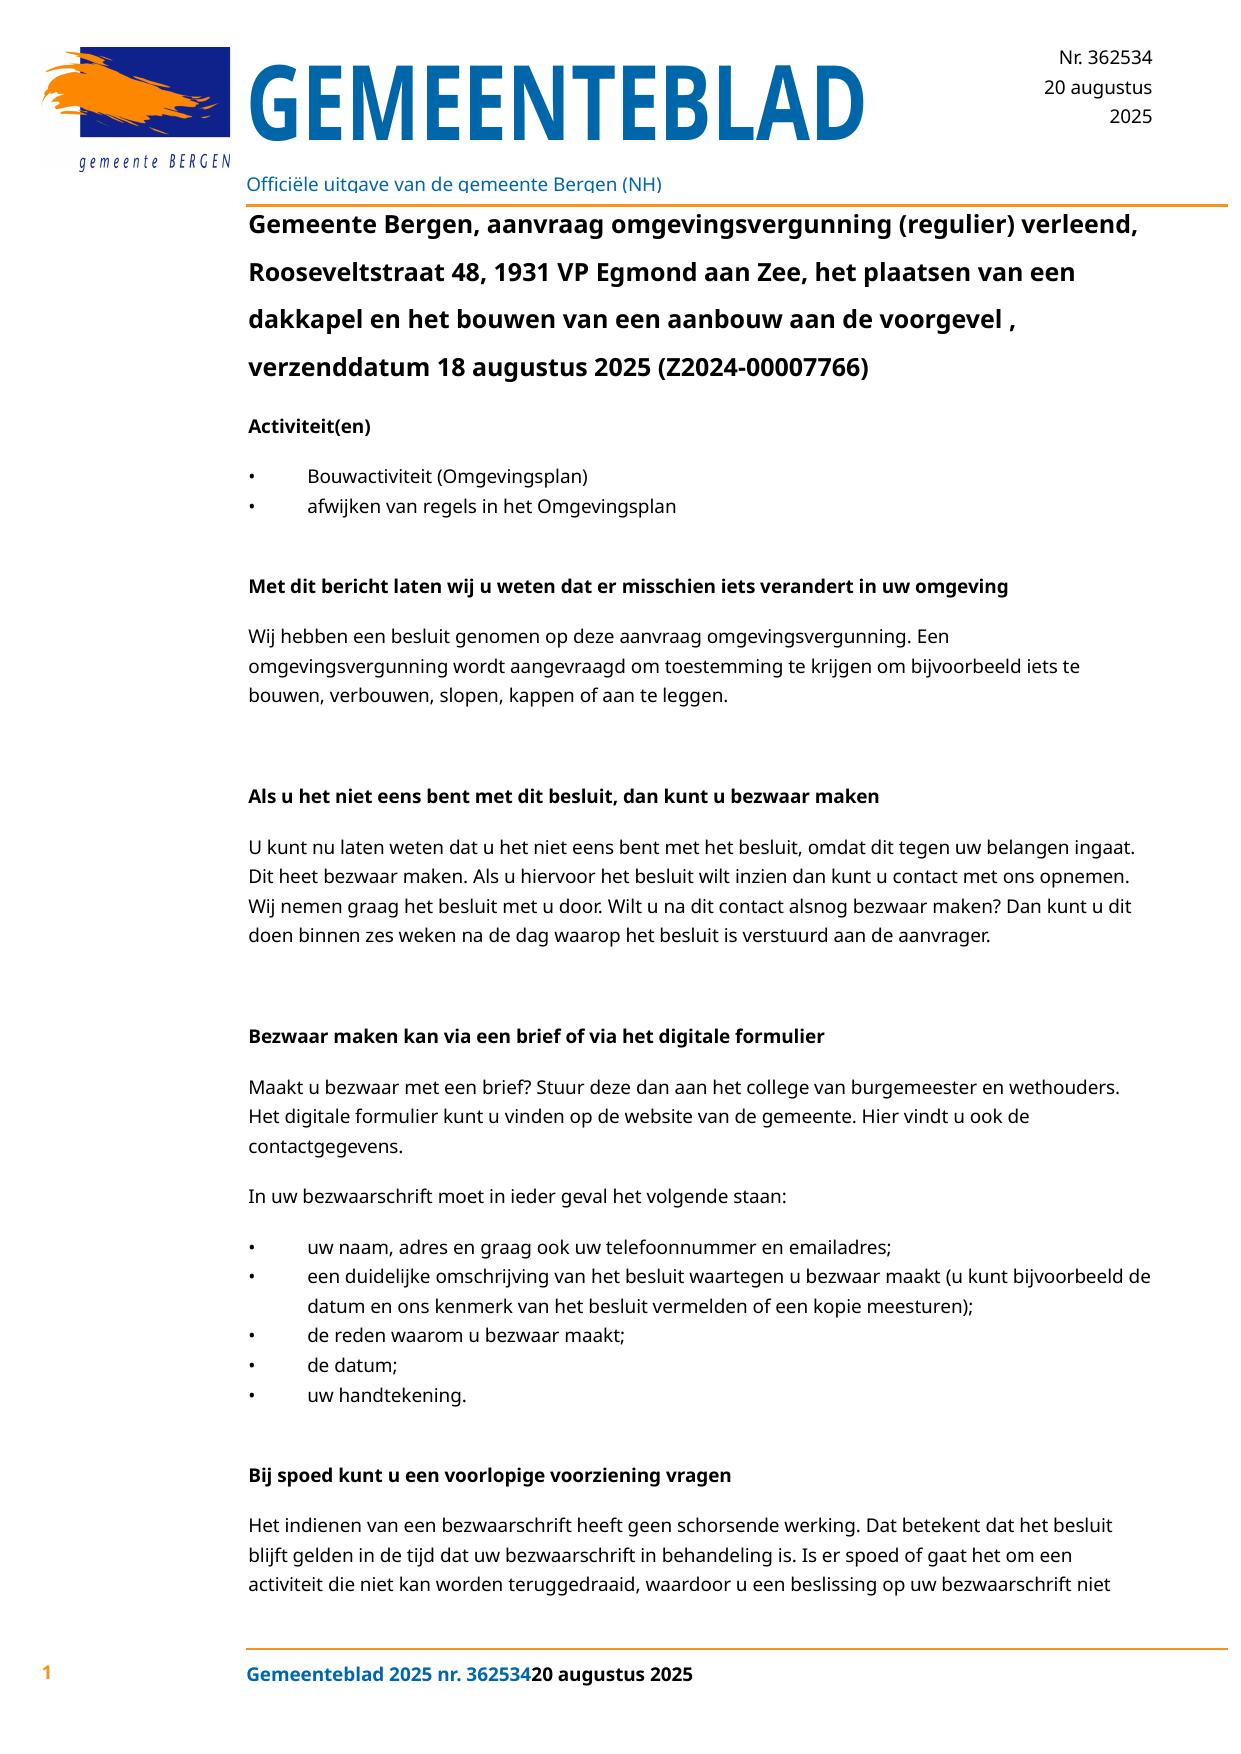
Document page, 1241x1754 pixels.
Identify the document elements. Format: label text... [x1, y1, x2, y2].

text Het indienen van een bezwaarschrift heeft geen schorsende werking. Dat betekent dat het besluit blijft gelden in de tijd dat uw bezwaarschrift in behandeling is. Is er spoed of gaat het om een activiteit die niet kan worden teruggedraaid, waardoor u een beslissing op uw bezwaarschrift niet [248, 1512, 1152, 1597]
text Wij hebben een besluit genomen op deze aanvraag omgevingsvergunning. Een omgevingsvergunning wordt aangevraagd om toestemming te krijgen om bijvoorbeeld iets te bouwen, verbouwen, slopen, kappen of aan te leggen. [248, 623, 1152, 708]
list een duidelijke omschrijving van het besluit waartegen u bezwaar maakt (u kunt bijvoorbeeld de datum en ons kenmerk van het besluit vermelden of een kopie meesturen); [248, 1263, 1152, 1319]
list uw naam, adres en graag ook uw telefoonnummer en emailadres; [248, 1234, 1152, 1260]
text Bij spoed kunt u een voorlopige voorziening vragen [248, 1462, 1152, 1488]
list Bouwactiviteit (Omgevingsplan) [248, 463, 1152, 489]
text Als u het niet eens bent met dit besluit, dan kunt u bezwaar maken [248, 783, 1152, 809]
text In uw bezwaarschrift moet in ieder geval het volgende staan: [248, 1183, 1152, 1209]
text Met dit bericht laten wij u weten dat er misschien iets verandert in uw omgeving [248, 573, 1152, 599]
picture [41, 47, 231, 172]
text Bezwaar maken kan via een brief of via het digitale formulier [248, 1023, 1152, 1049]
text U kunt nu laten weten dat u het niet eens bent met het besluit, omdat dit tegen uw belangen ingaat. Dit heet bezwaar maken. Als u hiervoor het besluit wilt inzien dan kunt u contact met ons opnemen. Wij nemen graag het besluit met u door. Wilt u na dit contact alsnog bezwaar maken? Dan kunt u dit doen binnen zes weken na de dag waarop het besluit is verstuurd aan de aanvrager. [248, 834, 1152, 948]
text Activiteit(en) [248, 413, 1152, 439]
text Gemeente Bergen, aanvraag omgevingsvergunning (regulier) verleend, Rooseveltstraat 48, 1931 VP Egmond aan Zee, het plaatsen van een dakkapel en het bouwen van een aanbouw aan de voorgevel , verzenddatum 18 augustus 2025 (Z2024-00007766) [248, 207, 1152, 384]
list de datum; [248, 1352, 1152, 1378]
list uw handtekening. [248, 1382, 1152, 1408]
text Maakt u bezwaar met een brief? Stuur deze dan aan het college van burgemeester en wethouders. Het digitale formulier kunt u vinden op de website van de gemeente. Hier vindt u ook de contactgegevens. [248, 1074, 1152, 1159]
list de reden waarom u bezwaar maakt; [248, 1323, 1152, 1348]
list afwijken van regels in het Omgevingsplan [248, 493, 1152, 519]
